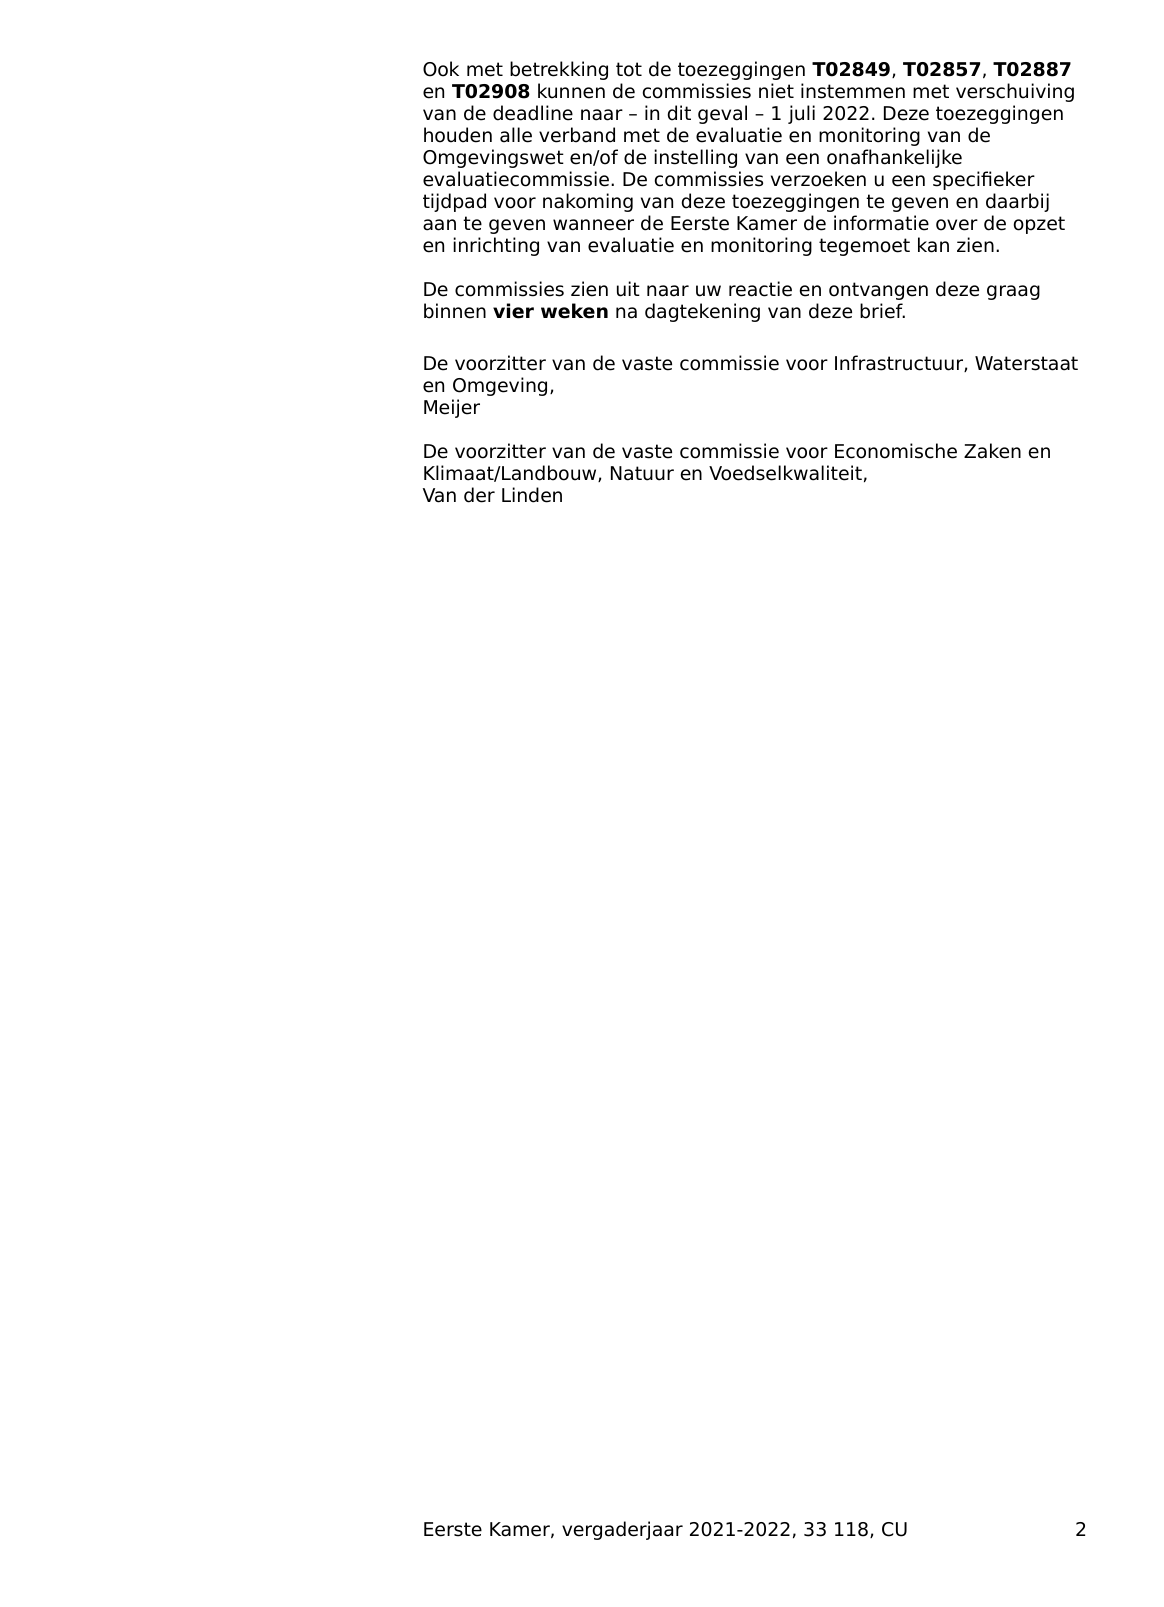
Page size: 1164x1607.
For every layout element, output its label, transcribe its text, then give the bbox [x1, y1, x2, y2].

text De voorzitter van de vaste commissie voor Economische Zaken en Klimaat/Landbouw, Natuur en Voedselkwaliteit, Van der Linden [422, 441, 1087, 507]
text De commissies zien uit naar uw reactie en ontvangen deze graag binnen vier weken na dagtekening van deze brief. [422, 279, 1087, 323]
text De voorzitter van de vaste commissie voor Infrastructuur, Waterstaat en Omgeving, Meijer [422, 353, 1087, 419]
text Ook met betrekking tot de toezeggingen T02849, T02857, T02887 en T02908 kunnen de commissies niet instemmen met verschuiving van de deadline naar – in dit geval – 1 juli 2022. Deze toezeggingen houden alle verband met de evaluatie en monitoring van de Omgevingswet en/of de instelling van een onafhankelijke evaluatiecommissie. De commissies verzoeken u een specifieker tijdpad voor nakoming van deze toezeggingen te geven en daarbij aan te geven wanneer de Eerste Kamer de informatie over de opzet en inrichting van evaluatie en monitoring tegemoet kan zien. [422, 59, 1087, 257]
